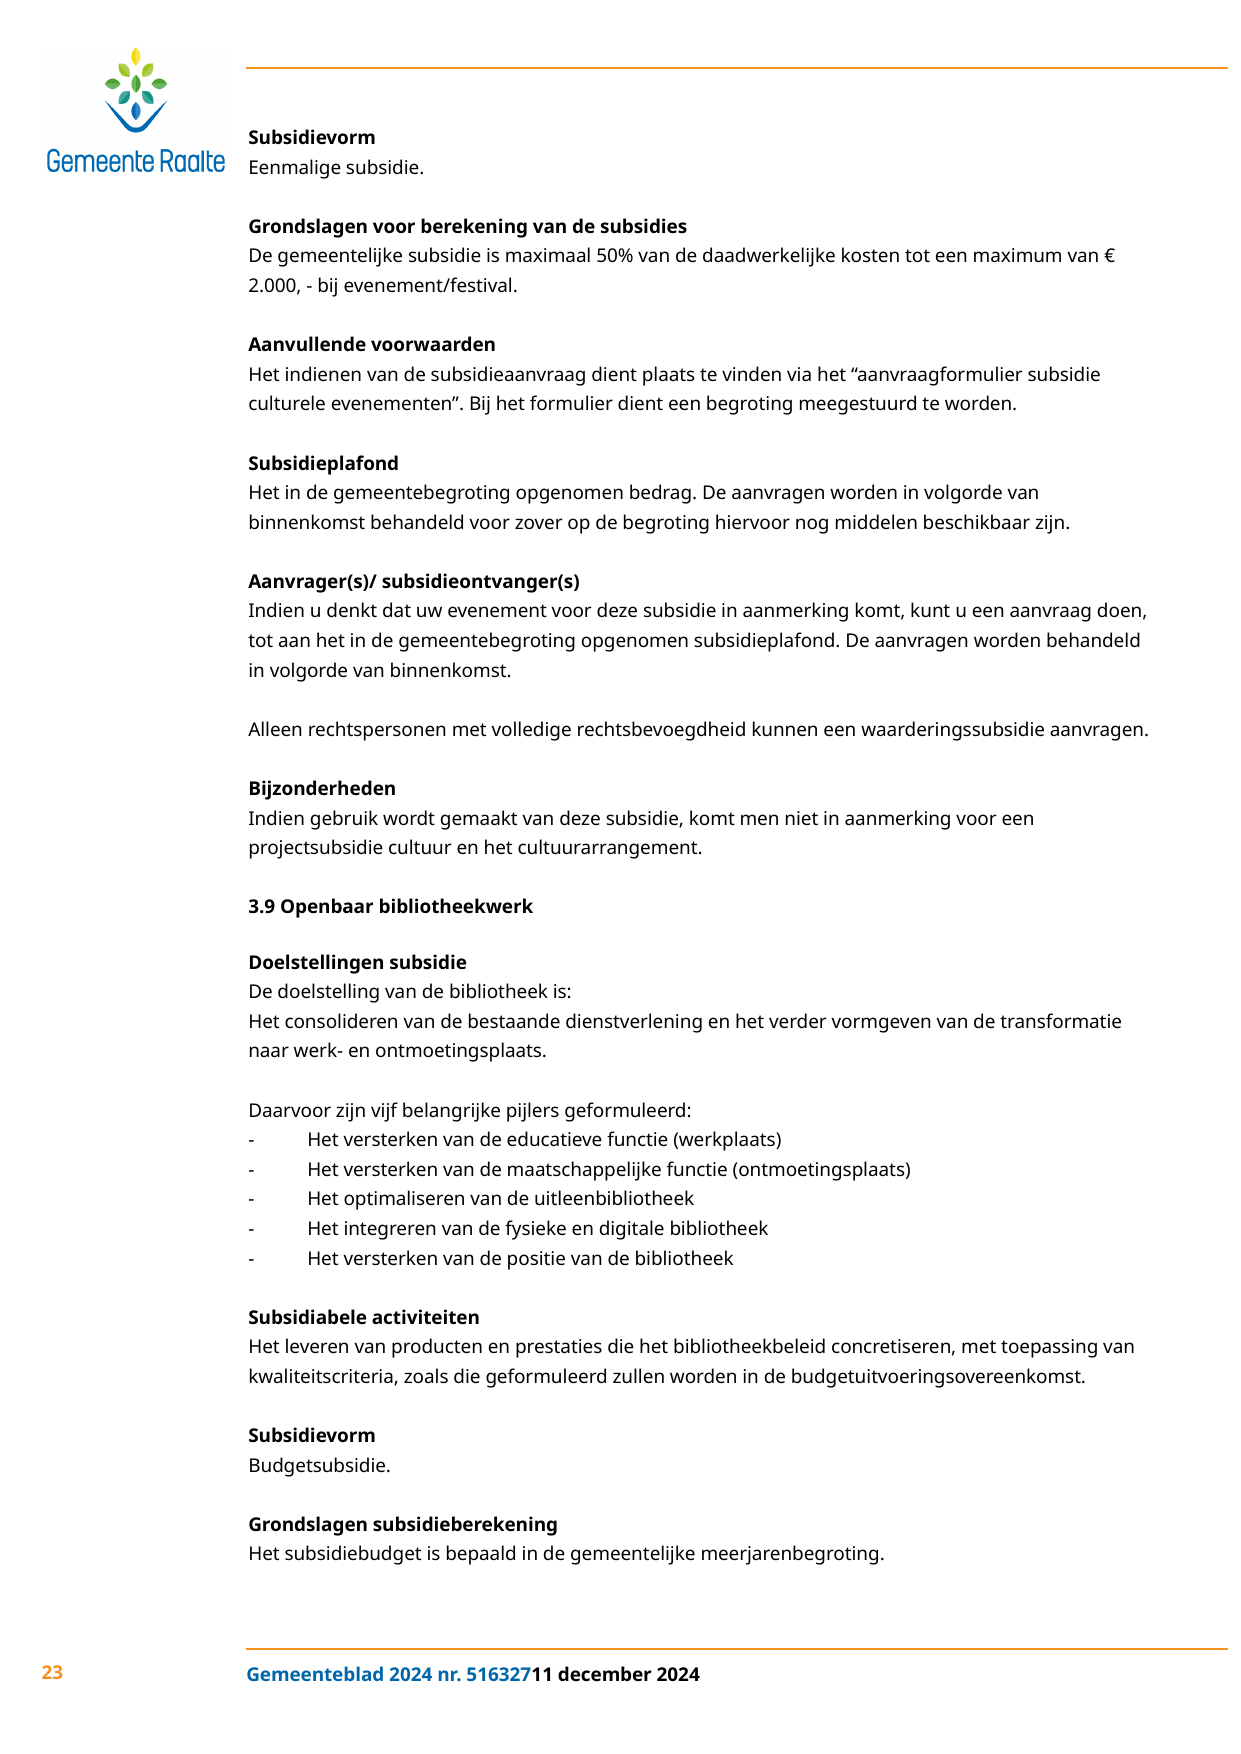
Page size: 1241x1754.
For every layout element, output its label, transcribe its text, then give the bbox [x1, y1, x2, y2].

text De doelstelling van de bibliotheek is: [248, 978, 1152, 1004]
text Subsidievorm [248, 124, 1152, 150]
text Aanvrager(s)/ subsidieontvanger(s) [248, 568, 1152, 594]
text Het leveren van producten en prestaties die het bibliotheekbeleid concretiseren, met toepassing van kwaliteitscriteria, zoals die geformuleerd zullen worden in de budgetuitvoeringsovereenkomst. [248, 1333, 1152, 1389]
text 3.9 Openbaar bibliotheekwerk [248, 893, 1152, 919]
list Het versterken van de positie van de bibliotheek [248, 1245, 1152, 1270]
list Het versterken van de maatschappelijke functie (ontmoetingsplaats) [248, 1156, 1152, 1182]
text Grondslagen voor berekening van de subsidies [248, 213, 1152, 239]
text Subsidievorm [248, 1422, 1152, 1448]
text Daarvoor zijn vijf belangrijke pijlers geformuleerd: [248, 1097, 1152, 1122]
text Indien u denkt dat uw evenement voor deze subsidie in aanmerking komt, kunt u een aanvraag doen, tot aan het in de gemeentebegroting opgenomen subsidieplafond. De aanvragen worden behandeld in volgorde van binnenkomst. [248, 598, 1152, 683]
text Aanvullende voorwaarden [248, 331, 1152, 357]
text Indien gebruik wordt gemaakt van deze subsidie, komt men niet in aanmerking voor een projectsubsidie cultuur en het cultuurarrangement. [248, 805, 1152, 860]
text De gemeentelijke subsidie is maximaal 50% van de daadwerkelijke kosten tot een maximum van € 2.000, - bij evenement/festival. [248, 243, 1152, 298]
list Het integreren van de fysieke en digitale bibliotheek [248, 1215, 1152, 1241]
text Eenmalige subsidie. [248, 154, 1152, 180]
text Het in de gemeentebegroting opgenomen bedrag. De aanvragen worden in volgorde van binnenkomst behandeld voor zover op de begroting hiervoor nog middelen beschikbaar zijn. [248, 479, 1152, 535]
text Het indienen van de subsidieaanvraag dient plaats te vinden via het “aanvraagformulier subsidie culturele evenementen”. Bij het formulier dient een begroting meegestuurd te worden. [248, 361, 1152, 416]
picture [41, 47, 231, 172]
list Het versterken van de educatieve functie (werkplaats) [248, 1126, 1152, 1152]
text Doelstellingen subsidie [248, 949, 1152, 974]
list Het optimaliseren van de uitleenbibliotheek [248, 1186, 1152, 1211]
text Budgetsubsidie. [248, 1452, 1152, 1477]
text Alleen rechtspersonen met volledige rechtsbevoegdheid kunnen een waarderingssubsidie aanvragen. [248, 716, 1152, 742]
text Grondslagen subsidieberekening [248, 1511, 1152, 1537]
text Subsidieplafond [248, 450, 1152, 476]
text Bijzonderheden [248, 775, 1152, 801]
text Het subsidiebudget is bepaald in de gemeentelijke meerjarenbegroting. [248, 1541, 1152, 1566]
text Het consolideren van de bestaande dienstverlening en het verder vormgeven van de transformatie naar werk- en ontmoetingsplaats. [248, 1008, 1152, 1063]
text Subsidiabele activiteiten [248, 1304, 1152, 1329]
